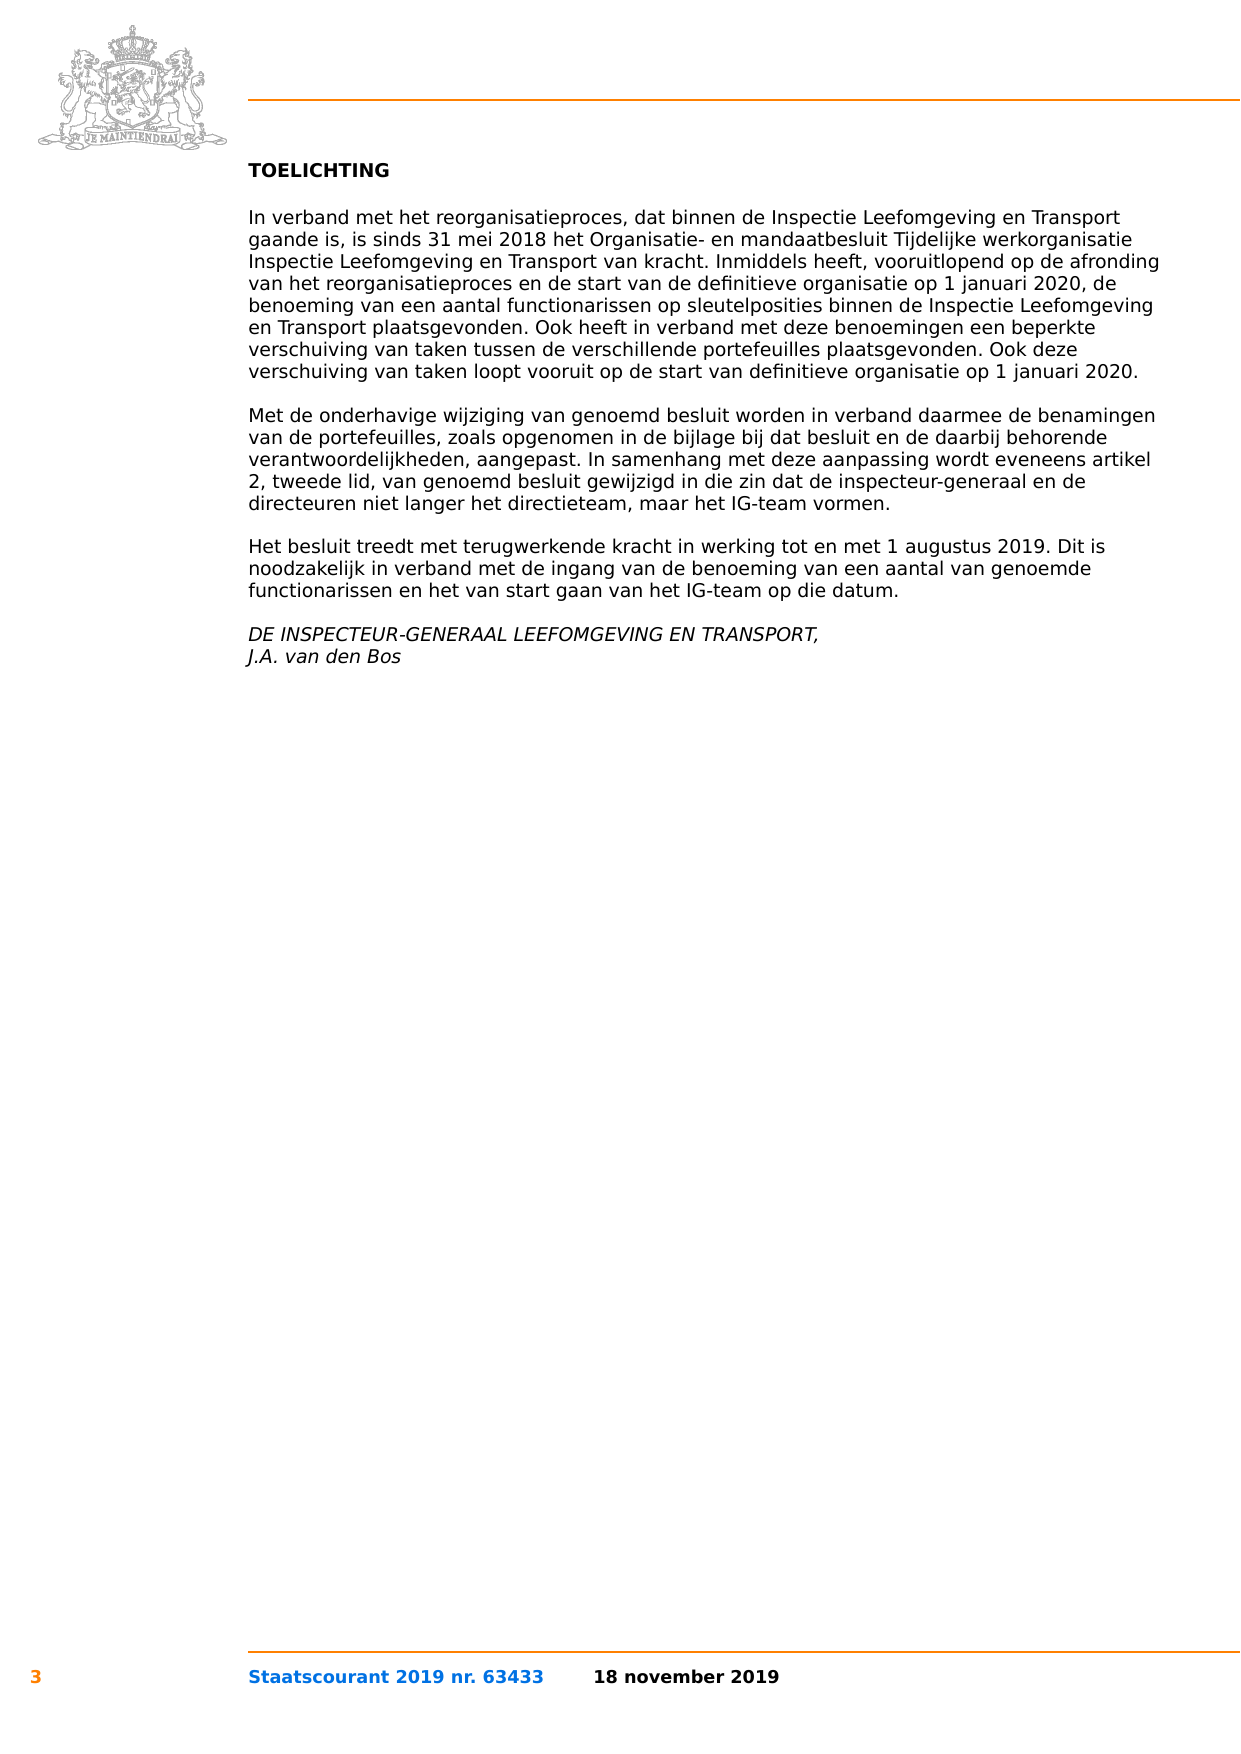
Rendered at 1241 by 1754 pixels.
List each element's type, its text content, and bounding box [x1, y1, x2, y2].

picture [38, 25, 227, 150]
text Het besluit treedt met terugwerkende kracht in werking tot en met 1 augustus 2019. Dit is noodzakelijk in verband met de ingang van de benoeming van een aantal van genoemde functionarissen en het van start gaan van het IG-team op die datum. [248, 536, 1163, 602]
text In verband met het reorganisatieproces, dat binnen de Inspectie Leefomgeving en Transport gaande is, is sinds 31 mei 2018 het Organisatie- en mandaatbesluit Tijdelijke werkorganisatie Inspectie Leefomgeving en Transport van kracht. Inmiddels heeft, vooruitlopend op de afronding van het reorganisatieproces en de start van de definitieve organisatie op 1 januari 2020, de benoeming van een aantal functionarissen op sleutelposities binnen de Inspectie Leefomgeving en Transport plaatsgevonden. Ook heeft in verband met deze benoemingen een beperkte verschuiving van taken tussen de verschillende portefeuilles plaatsgevonden. Ook deze verschuiving van taken loopt vooruit op de start van definitieve organisatie op 1 januari 2020. [248, 207, 1163, 383]
text Met de onderhavige wijziging van genoemd besluit worden in verband daarmee de benamingen van de portefeuilles, zoals opgenomen in de bijlage bij dat besluit en de daarbij behorende verantwoordelijkheden, aangepast. In samenhang met deze aanpassing wordt eveneens artikel 2, tweede lid, van genoemd besluit gewijzigd in die zin dat de inspecteur-generaal en de directeuren niet langer het directieteam, maar het IG-team vormen. [248, 404, 1163, 514]
text DE INSPECTEUR-GENERAAL LEEFOMGEVING EN TRANSPORT, J.A. van den Bos [248, 624, 1163, 668]
subtitle TOELICHTING [248, 160, 1163, 182]
